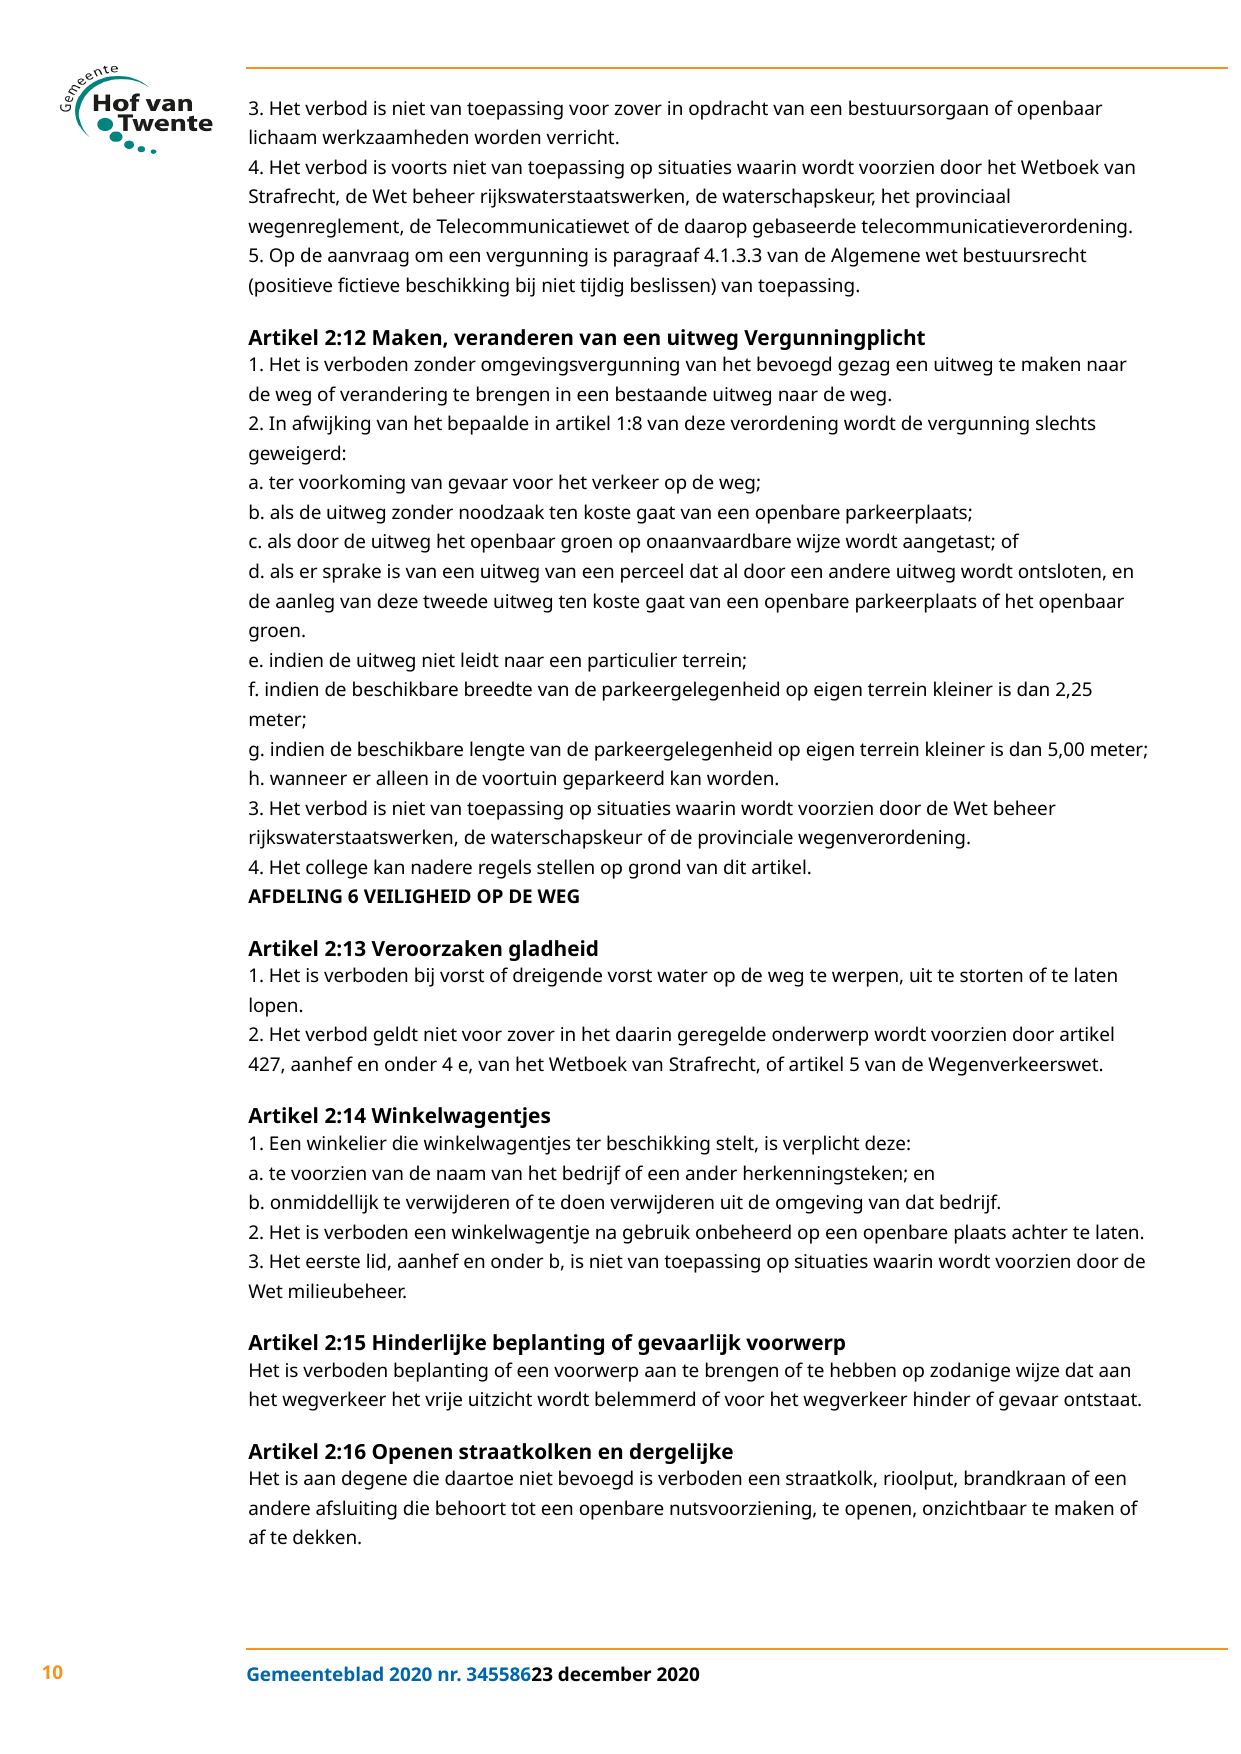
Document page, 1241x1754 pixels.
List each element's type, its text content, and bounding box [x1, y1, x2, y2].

text b. onmiddellijk te verwijderen of te doen verwijderen uit de omgeving van dat bedrijf. [248, 1189, 1152, 1215]
text 2. Het is verboden een winkelwagentje na gebruik onbeheerd op een openbare plaats achter te laten. [248, 1219, 1152, 1244]
text Artikel 2:15 Hinderlijke beplanting of gevaarlijk voorwerp [248, 1328, 1152, 1357]
text 1. Het is verboden zonder omgevingsvergunning van het bevoegd gezag een uitweg te maken naar de weg of verandering te brengen in een bestaande uitweg naar de weg. [248, 351, 1152, 406]
text Artikel 2:13 Veroorzaken gladheid [248, 934, 1152, 962]
text d. als er sprake is van een uitweg van een perceel dat al door een andere uitweg wordt ontsloten, en de aanleg van deze tweede uitweg ten koste gaat van een openbare parkeerplaats of het openbaar groen. [248, 558, 1152, 643]
text 2. Het verbod geldt niet voor zover in het daarin geregelde onderwerp wordt voorzien door artikel 427, aanhef en onder 4 e, van het Wetboek van Strafrecht, of artikel 5 van de Wegenverkeerswet. [248, 1022, 1152, 1077]
text b. als de uitweg zonder noodzaak ten koste gaat van een openbare parkeerplaats; [248, 499, 1152, 525]
text 4. Het verbod is voorts niet van toepassing op situaties waarin wordt voorzien door het Wetboek van Strafrecht, de Wet beheer rijkswaterstaatswerken, de waterschapskeur, het provinciaal wegenreglement, de Telecommunicatiewet of de daarop gebaseerde telecommunicatieverordening. [248, 154, 1152, 239]
text Artikel 2:12 Maken, veranderen van een uitweg Vergunningplicht [248, 323, 1152, 351]
text a. te voorzien van de naam van het bedrijf of een ander herkenningsteken; en [248, 1160, 1152, 1185]
text h. wanneer er alleen in de voortuin geparkeerd kan worden. [248, 765, 1152, 791]
text 3. Het verbod is niet van toepassing voor zover in opdracht van een bestuursorgaan of openbaar lichaam werkzaamheden worden verricht. [248, 95, 1152, 150]
text e. indien de uitweg niet leidt naar een particulier terrein; [248, 647, 1152, 673]
picture [41, 47, 231, 172]
text 1. Een winkelier die winkelwagentjes ter beschikking stelt, is verplicht deze: [248, 1130, 1152, 1156]
text 2. In afwijking van het bepaalde in artikel 1:8 van deze verordening wordt de vergunning slechts geweigerd: [248, 410, 1152, 466]
text 4. Het college kan nadere regels stellen op grond van dit artikel. [248, 854, 1152, 880]
text Artikel 2:16 Openen straatkolken en dergelijke [248, 1437, 1152, 1465]
text g. indien de beschikbare lengte van de parkeergelegenheid op eigen terrein kleiner is dan 5,00 meter; [248, 736, 1152, 761]
text Het is verboden beplanting of een voorwerp aan te brengen of te hebben op zodanige wijze dat aan het wegverkeer het vrije uitzicht wordt belemmerd of voor het wegverkeer hinder of gevaar ontstaat. [248, 1357, 1152, 1412]
text 3. Het verbod is niet van toepassing op situaties waarin wordt voorzien door de Wet beheer rijkswaterstaatswerken, de waterschapskeur of de provinciale wegenverordening. [248, 795, 1152, 850]
text Artikel 2:14 Winkelwagentjes [248, 1102, 1152, 1130]
text 5. Op de aanvraag om een vergunning is paragraaf 4.1.3.3 van de Algemene wet bestuursrecht (positieve fictieve beschikking bij niet tijdig beslissen) van toepassing. [248, 243, 1152, 298]
text c. als door de uitweg het openbaar groen op onaanvaardbare wijze wordt aangetast; of [248, 529, 1152, 554]
text AFDELING 6 VEILIGHEID OP DE WEG [248, 884, 1152, 909]
text f. indien de beschikbare breedte van de parkeergelegenheid op eigen terrein kleiner is dan 2,25 meter; [248, 677, 1152, 732]
text 3. Het eerste lid, aanhef en onder b, is niet van toepassing op situaties waarin wordt voorzien door de Wet milieubeheer. [248, 1248, 1152, 1304]
text a. ter voorkoming van gevaar voor het verkeer op de weg; [248, 469, 1152, 495]
text 1. Het is verboden bij vorst of dreigende vorst water op de weg te werpen, uit te storten of te laten lopen. [248, 962, 1152, 1018]
text Het is aan degene die daartoe niet bevoegd is verboden een straatkolk, rioolput, brandkraan of een andere afsluiting die behoort tot een openbare nutsvoorziening, te openen, onzichtbaar te maken of af te dekken. [248, 1465, 1152, 1550]
